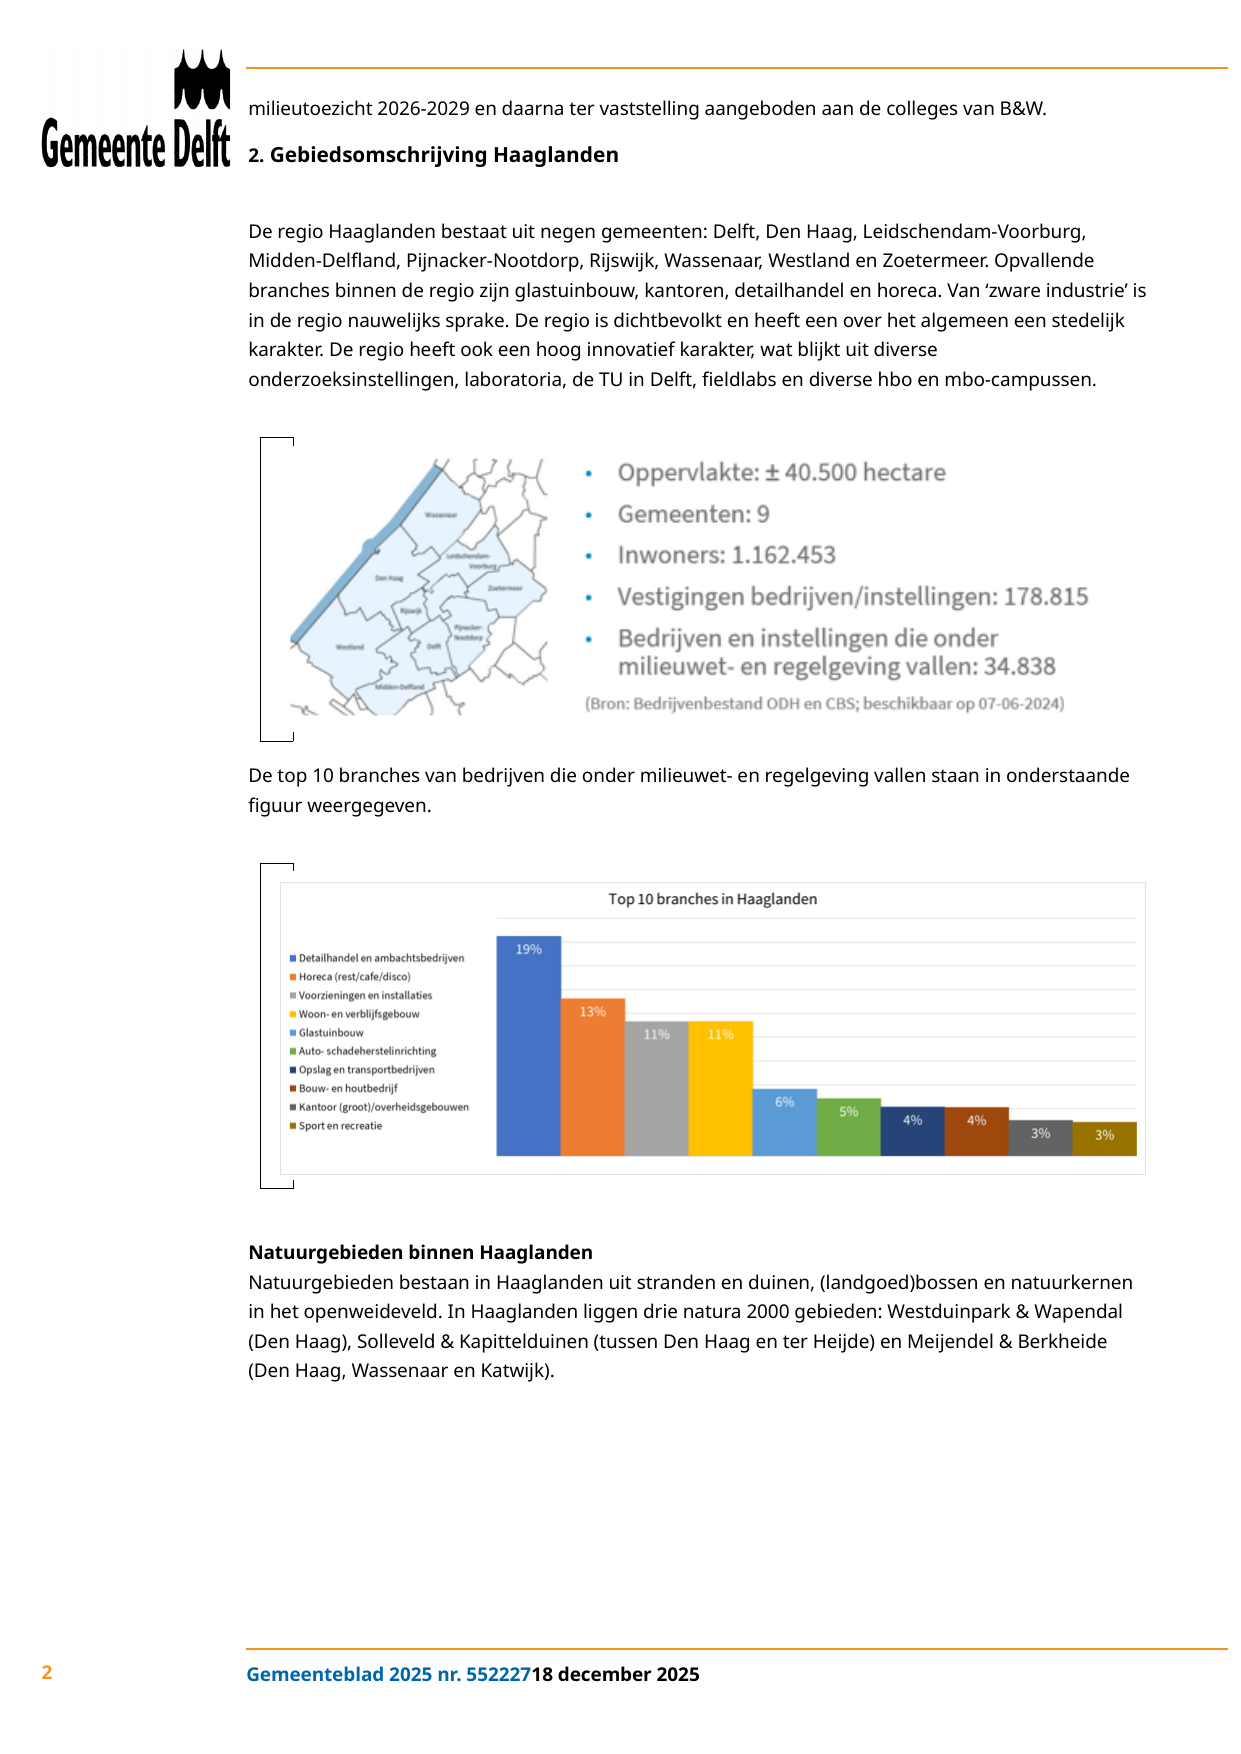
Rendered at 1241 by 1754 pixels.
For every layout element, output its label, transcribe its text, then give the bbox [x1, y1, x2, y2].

picture [268, 446, 1090, 732]
text De regio Haaglanden bestaat uit negen gemeenten: Delft, Den Haag, Leidschendam-Voorburg, Midden-Delfland, Pijnacker-Nootdorp, Rijswijk, Wassenaar, Westland en Zoetermeer. Opvallende branches binnen de regio zijn glastuinbouw, kantoren, detailhandel en horeca. Van ‘zware industrie’ is in de regio nauwelijks sprake. De regio is dichtbevolkt en heeft een over het algemeen een stedelijk karakter. De regio heeft ook een hoog innovatief karakter, wat blijkt uit diverse onderzoeksinstellingen, laboratoria, de TU in Delft, fieldlabs en diverse hbo en mbo-campussen. [248, 218, 1152, 392]
text Natuurgebieden bestaan in Haaglanden uit stranden en duinen, (landgoed)bossen en natuurkernen in het openweideveld. In Haaglanden liggen drie natura 2000 gebieden: Westduinpark & Wapendal (Den Haag), Solleveld & Kapittelduinen (tussen Den Haag en ter Heijde) en Meijendel & Berkheide (Den Haag, Wassenaar en Katwijk). [248, 1269, 1152, 1383]
text De top 10 branches van bedrijven die onder milieuwet- en regelgeving vallen staan in onderstaande figuur weergegeven. [248, 762, 1152, 817]
text Natuurgebieden binnen Haaglanden [248, 1239, 1152, 1265]
picture [268, 871, 1155, 1180]
text milieutoezicht 2026-2029 en daarna ter vaststelling aangeboden aan de colleges van B&W. [248, 95, 1152, 121]
picture [41, 47, 231, 172]
text 2. Gebiedsomschrijving Haaglanden [248, 140, 1152, 169]
